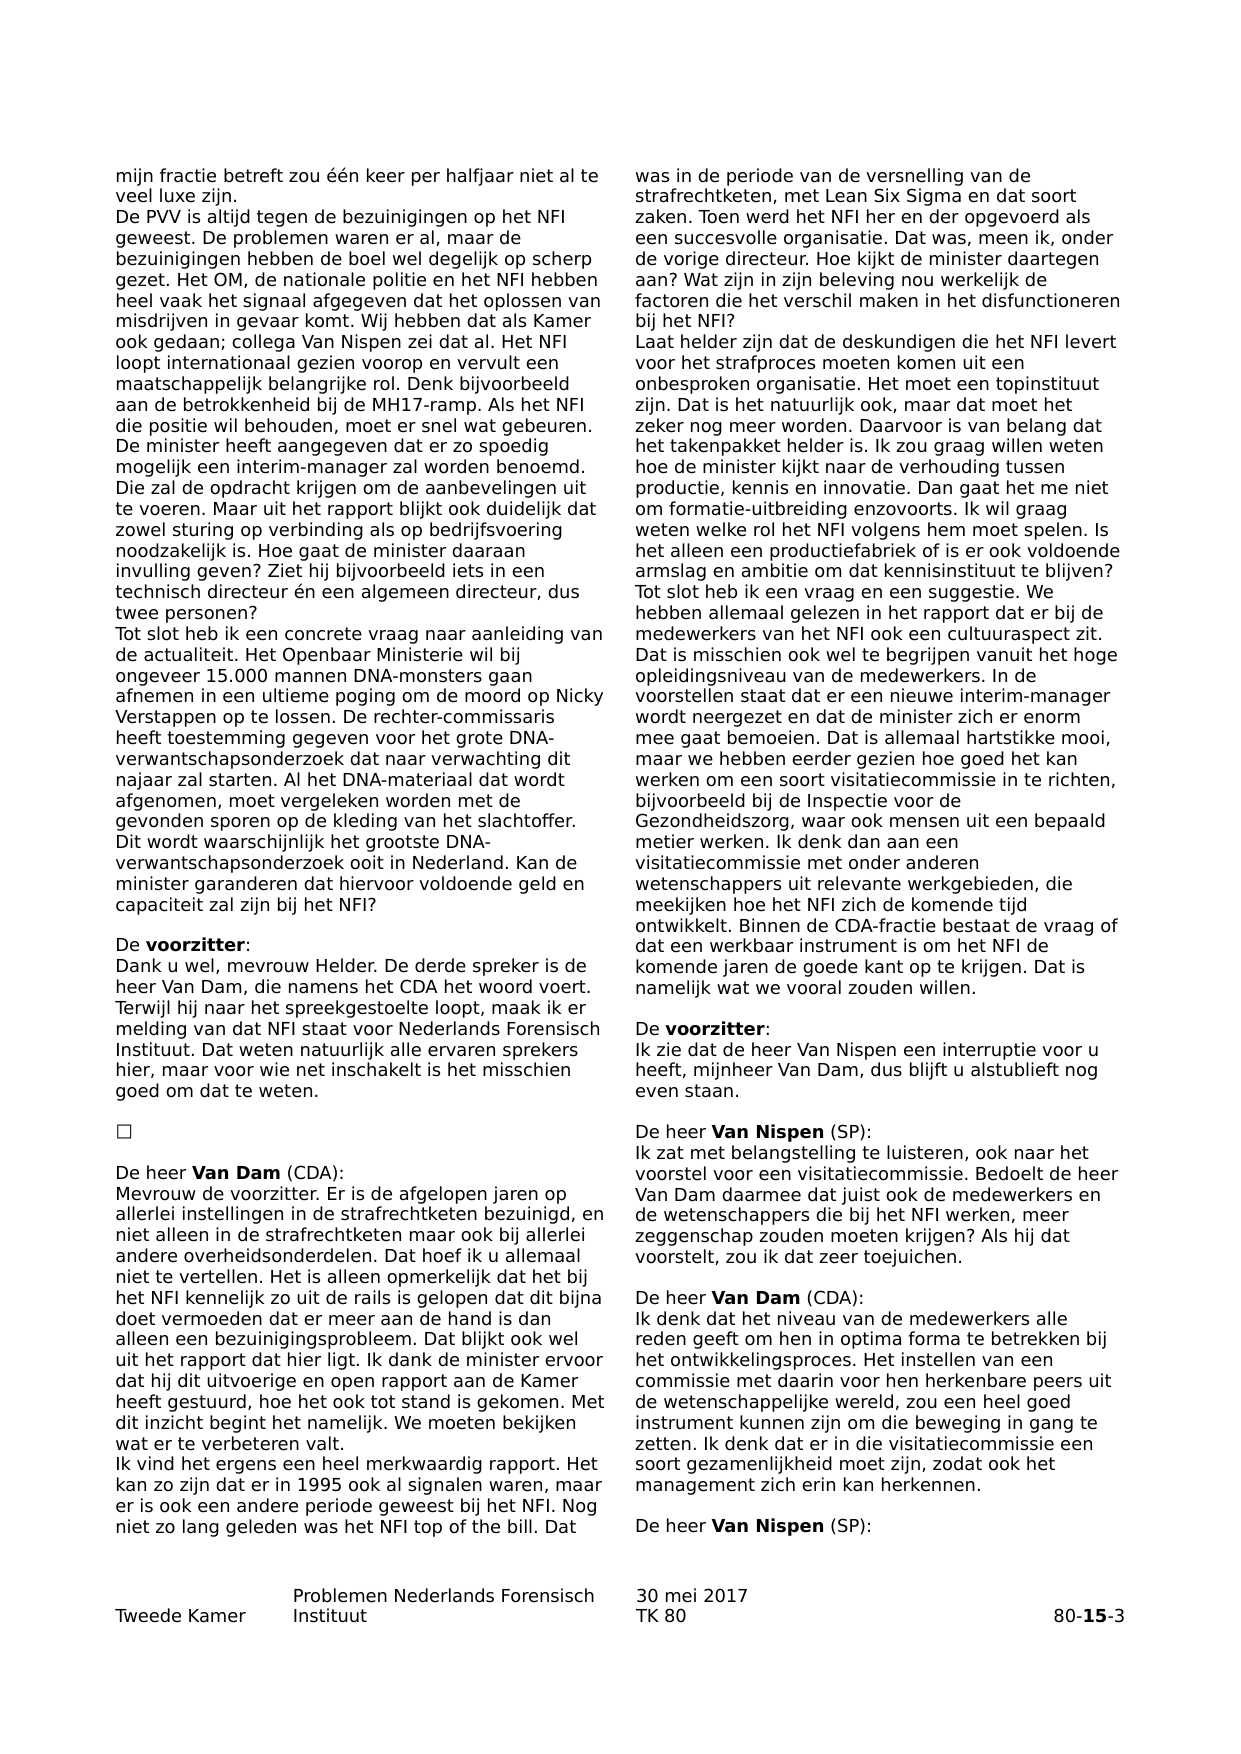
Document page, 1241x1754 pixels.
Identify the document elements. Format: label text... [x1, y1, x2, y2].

text Mevrouw de voorzitter. Er is de afgelopen jaren op allerlei instellingen in de strafrechtketen bezuinigd, en niet alleen in de strafrechtketen maar ook bij allerlei andere overheidsonderdelen. Dat hoef ik u allemaal niet te vertellen. Het is alleen opmerkelijk dat het bij het NFI kennelijk zo uit de rails is gelopen dat dit bijna doet vermoeden dat er meer aan de hand is dan alleen een bezuinigingsprobleem. Dat blijkt ook wel uit het rapport dat hier ligt. Ik dank de minister ervoor dat hij dit uitvoerige en open rapport aan de Kamer heeft gestuurd, hoe het ook tot stand is gekomen. Met dit inzicht begint het namelijk. We moeten bekijken wat er te verbeteren valt. [115, 1183, 605, 1454]
text De voorzitter: [115, 935, 605, 956]
text De voorzitter: [635, 1019, 1125, 1039]
text ⬜ [115, 1122, 605, 1143]
text Tot slot heb ik een concrete vraag naar aanleiding van de actualiteit. Het Openbaar Ministerie wil bij ongeveer 15.000 mannen DNA-monsters gaan afnemen in een ultieme poging om de moord op Nicky Verstappen op te lossen. De rechter-commissaris heeft toestemming gegeven voor het grote DNA-verwantschapsonderzoek dat naar verwachting dit najaar zal starten. Al het DNA-materiaal dat wordt afgenomen, moet vergeleken worden met de gevonden sporen op de kleding van het slachtoffer. Dit wordt waarschijnlijk het grootste DNA-verwantschapsonderzoek ooit in Nederland. Kan de minister garanderen dat hiervoor voldoende geld en capaciteit zal zijn bij het NFI? [115, 624, 605, 915]
text De minister heeft aangegeven dat er zo spoedig mogelijk een interim-manager zal worden benoemd. Die zal de opdracht krijgen om de aanbevelingen uit te voeren. Maar uit het rapport blijkt ook duidelijk dat zowel sturing op verbinding als op bedrijfsvoering noodzakelijk is. Hoe gaat de minister daaraan invulling geven? Ziet hij bijvoorbeeld iets in een technisch directeur én een algemeen directeur, dus twee personen? [115, 436, 605, 624]
text Ik denk dat het niveau van de medewerkers alle reden geeft om hen in optima forma te betrekken bij het ontwikkelingsproces. Het instellen van een commissie met daarin voor hen herkenbare peers uit de wetenschappelijke wereld, zou een heel goed instrument kunnen zijn om die beweging in gang te zetten. Ik denk dat er in die visitatiecommissie een soort gezamenlijkheid moet zijn, zodat ook het management zich erin kan herkennen. [635, 1308, 1125, 1496]
text De heer Van Nispen (SP): [635, 1122, 1125, 1143]
text De heer Van Dam (CDA): [115, 1163, 605, 1183]
text was in de periode van de versnelling van de strafrechtketen, met Lean Six Sigma en dat soort zaken. Toen werd het NFI her en der opgevoerd als een succesvolle organisatie. Dat was, meen ik, onder de vorige directeur. Hoe kijkt de minister daartegen aan? Wat zijn in zijn beleving nou werkelijk de factoren die het verschil maken in het disfunctioneren bij het NFI? [635, 165, 1125, 332]
text mijn fractie betreft zou één keer per halfjaar niet al te veel luxe zijn. [115, 165, 605, 207]
text De heer Van Nispen (SP): [635, 1516, 1125, 1537]
text De heer Van Dam (CDA): [635, 1288, 1125, 1308]
text De PVV is altijd tegen de bezuinigingen op het NFI geweest. De problemen waren er al, maar de bezuinigingen hebben de boel wel degelijk op scherp gezet. Het OM, de nationale politie en het NFI hebben heel vaak het signaal afgegeven dat het oplossen van misdrijven in gevaar komt. Wij hebben dat als Kamer ook gedaan; collega Van Nispen zei dat al. Het NFI loopt internationaal gezien voorop en vervult een maatschappelijk belangrijke rol. Denk bijvoorbeeld aan de betrokkenheid bij de MH17-ramp. Als het NFI die positie wil behouden, moet er snel wat gebeuren. [115, 207, 605, 436]
text Dank u wel, mevrouw Helder. De derde spreker is de heer Van Dam, die namens het CDA het woord voert. Terwijl hij naar het spreekgestoelte loopt, maak ik er melding van dat NFI staat voor Nederlands Forensisch Instituut. Dat weten natuurlijk alle ervaren sprekers hier, maar voor wie net inschakelt is het misschien goed om dat te weten. [115, 956, 605, 1102]
text Ik zat met belangstelling te luisteren, ook naar het voorstel voor een visitatiecommissie. Bedoelt de heer Van Dam daarmee dat juist ook de medewerkers en de wetenschappers die bij het NFI werken, meer zeggenschap zouden moeten krijgen? Als hij dat voorstelt, zou ik dat zeer toejuichen. [635, 1143, 1125, 1268]
text Ik zie dat de heer Van Nispen een interruptie voor u heeft, mijnheer Van Dam, dus blijft u alstublieft nog even staan. [635, 1039, 1125, 1102]
text Laat helder zijn dat de deskundigen die het NFI levert voor het strafproces moeten komen uit een onbesproken organisatie. Het moet een topinstituut zijn. Dat is het natuurlijk ook, maar dat moet het zeker nog meer worden. Daarvoor is van belang dat het takenpakket helder is. Ik zou graag willen weten hoe de minister kijkt naar de verhouding tussen productie, kennis en innovatie. Dan gaat het me niet om formatie-uitbreiding enzovoorts. Ik wil graag weten welke rol het NFI volgens hem moet spelen. Is het alleen een productiefabriek of is er ook voldoende armslag en ambitie om dat kennisinstituut te blijven? [635, 332, 1125, 582]
text Ik vind het ergens een heel merkwaardig rapport. Het kan zo zijn dat er in 1995 ook al signalen waren, maar er is ook een andere periode geweest bij het NFI. Nog niet zo lang geleden was het NFI top of the bill. Dat [115, 1454, 605, 1537]
text Tot slot heb ik een vraag en een suggestie. We hebben allemaal gelezen in het rapport dat er bij de medewerkers van het NFI ook een cultuuraspect zit. Dat is misschien ook wel te begrijpen vanuit het hoge opleidingsniveau van de medewerkers. In de voorstellen staat dat er een nieuwe interim-manager wordt neergezet en dat de minister zich er enorm mee gaat bemoeien. Dat is allemaal hartstikke mooi, maar we hebben eerder gezien hoe goed het kan werken om een soort visitatiecommissie in te richten, bijvoorbeeld bij de Inspectie voor de Gezondheidszorg, waar ook mensen uit een bepaald metier werken. Ik denk dan aan een visitatiecommissie met onder anderen wetenschappers uit relevante werkgebieden, die meekijken hoe het NFI zich de komende tijd ontwikkelt. Binnen de CDA-fractie bestaat de vraag of dat een werkbaar instrument is om het NFI de komende jaren de goede kant op te krijgen. Dat is namelijk wat we vooral zouden willen. [635, 582, 1125, 999]
